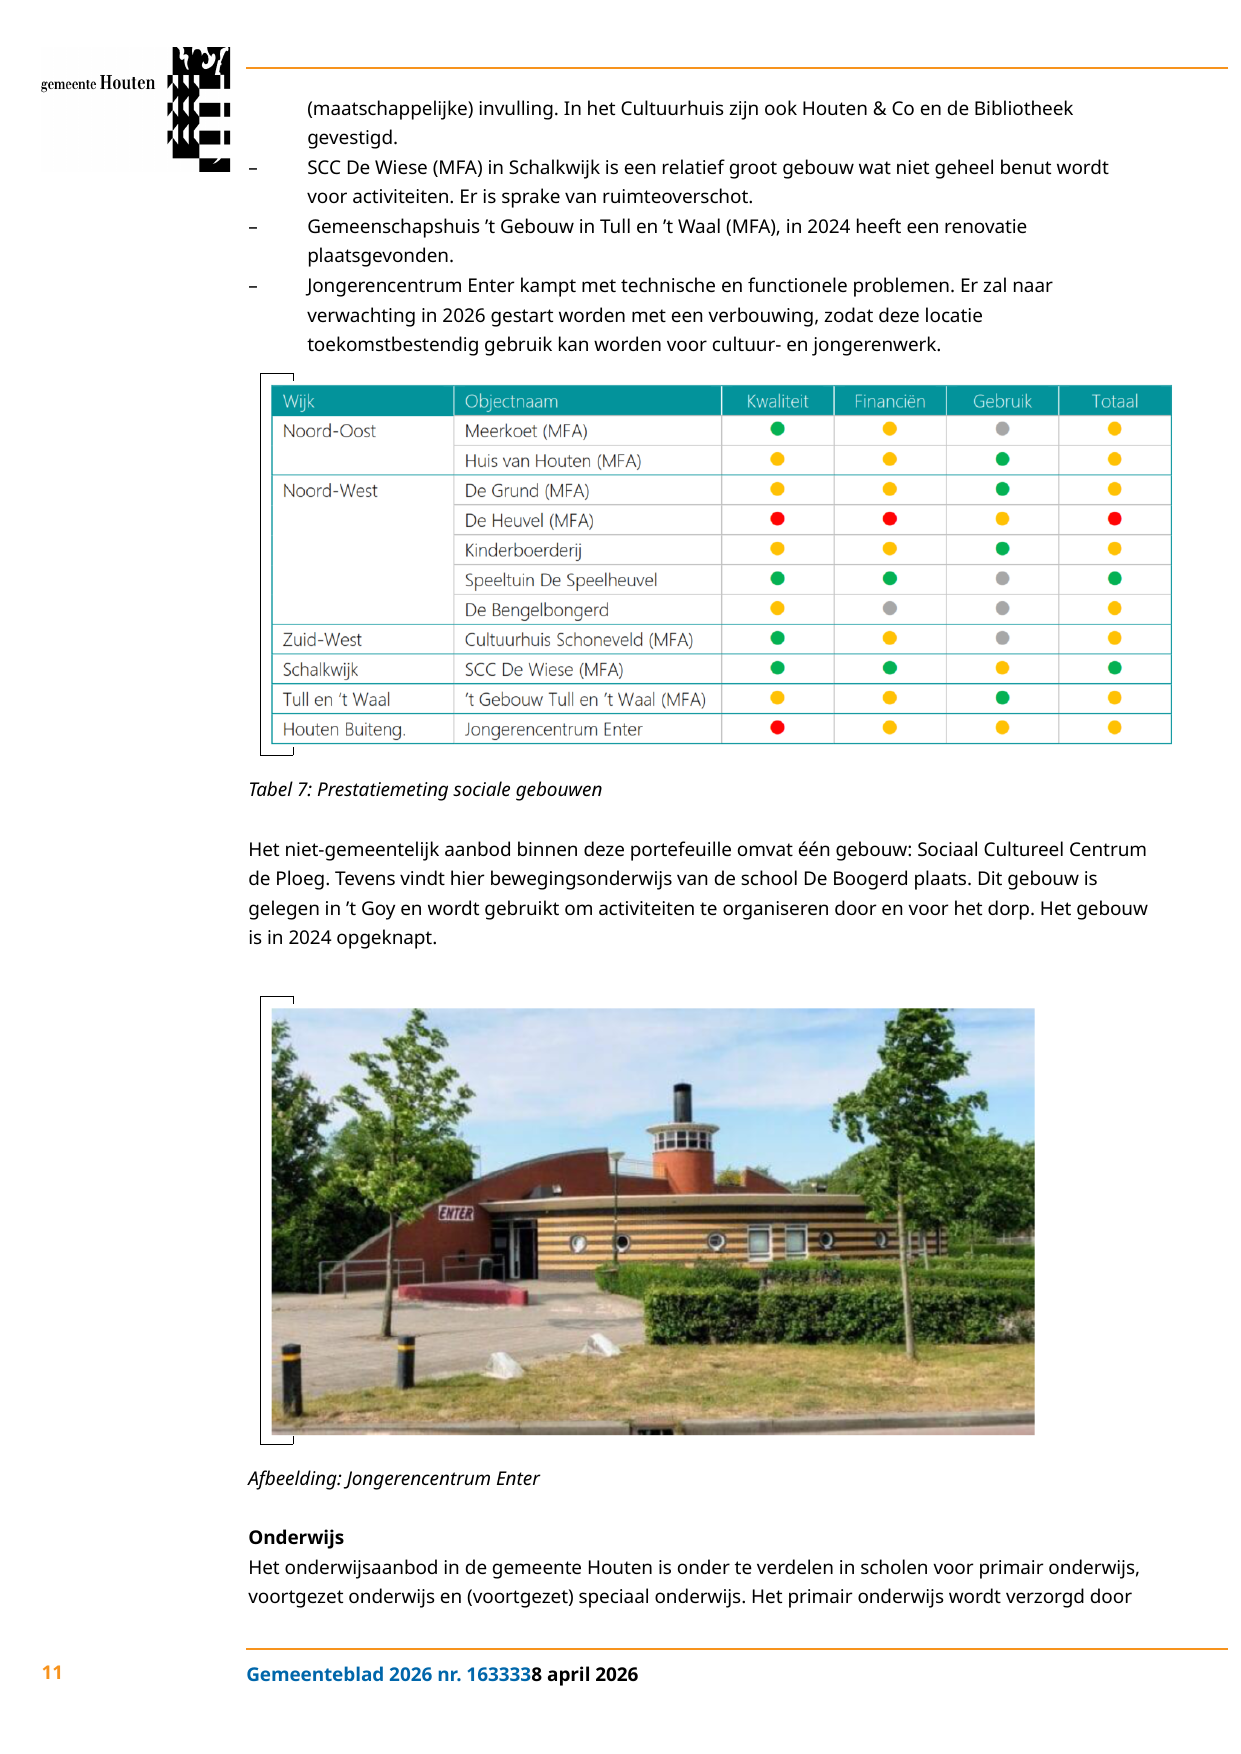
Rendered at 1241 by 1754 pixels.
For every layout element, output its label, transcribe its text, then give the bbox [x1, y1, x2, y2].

picture [268, 1004, 1037, 1436]
text Afbeelding: Jongerencentrum Enter [248, 1465, 1152, 1491]
list Jongerencentrum Enter kampt met technische en functionele problemen. Er zal naar verwachting in 2026 gestart worden met een verbouwing, zodat deze locatie toekomstbestendig gebruik kan worden voor cultuur- en jongerenwerk. [248, 272, 1152, 357]
text Tabel 7: Prestatiemeting sociale gebouwen [248, 777, 1152, 802]
text Het onderwijsaanbod in de gemeente Houten is onder te verdelen in scholen voor primair onderwijs, voortgezet onderwijs en (voortgezet) speciaal onderwijs. Het primair onderwijs wordt verzorgd door [248, 1554, 1152, 1609]
list Gemeenschapshuis ’t Gebouw in Tull en ’t Waal (MFA), in 2024 heeft een renovatie plaatsgevonden. [248, 213, 1152, 268]
text Onderwijs [248, 1524, 1152, 1550]
picture [41, 47, 231, 172]
list SCC De Wiese (MFA) in Schalkwijk is een relatief groot gebouw wat niet geheel benut wordt voor activiteiten. Er is sprake van ruimteoverschot. [248, 154, 1152, 209]
list (maatschappelijke) invulling. In het Cultuurhuis zijn ook Houten & Co en de Bibliotheek gevestigd. [248, 95, 1152, 150]
text Het niet-gemeentelijk aanbod binnen deze portefeuille omvat één gebouw: Sociaal Cultureel Centrum de Ploeg. Tevens vindt hier bewegingsonderwijs van de school De Boogerd plaats. Dit gebouw is gelegen in ’t Goy en wordt gebruikt om activiteiten te organiseren door en voor het dorp. Het gebouw is in 2024 opgeknapt. [248, 836, 1152, 950]
picture [268, 381, 1173, 747]
